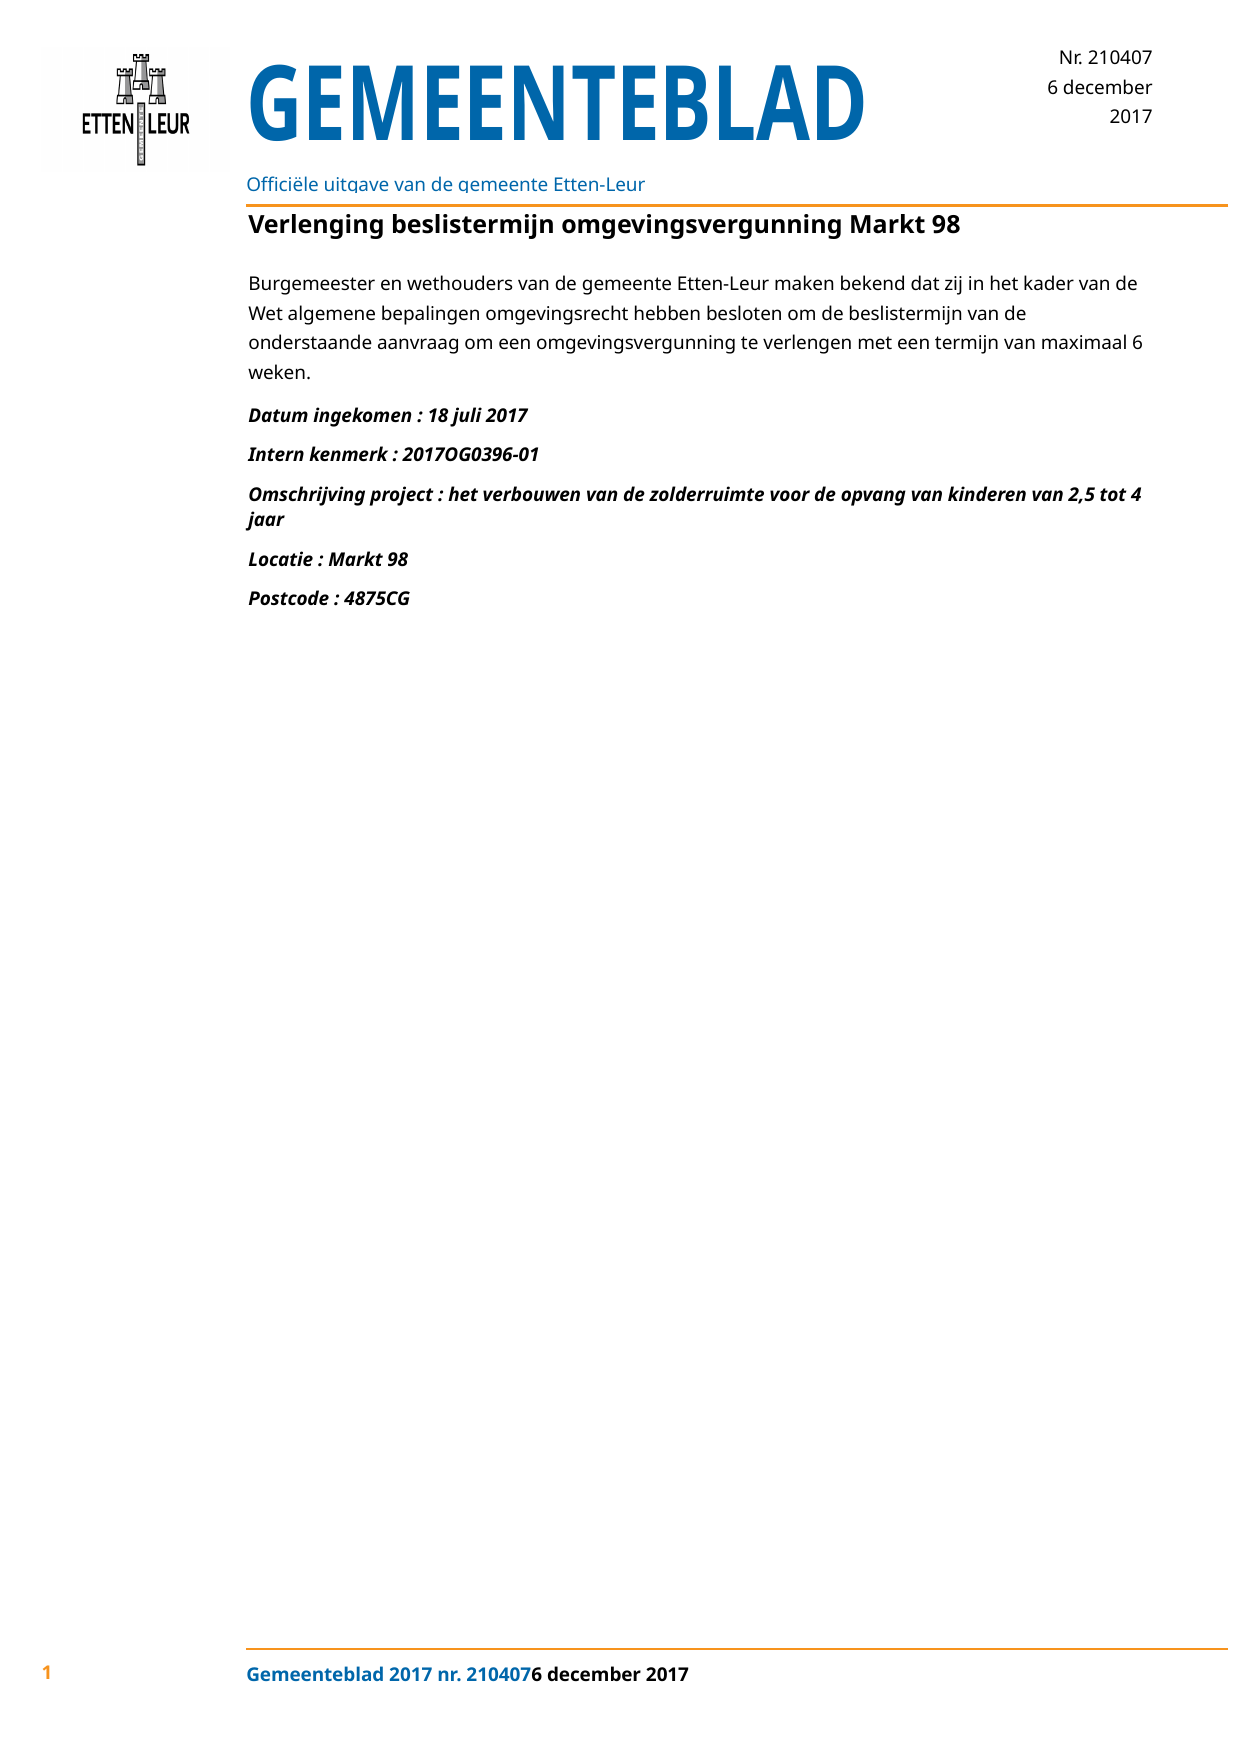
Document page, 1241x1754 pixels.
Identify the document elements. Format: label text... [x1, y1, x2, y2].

text Locatie : Markt 98 [248, 546, 1152, 571]
picture [41, 47, 231, 172]
text Verlenging beslistermijn omgevingsvergunning Markt 98 [248, 207, 1152, 241]
text Datum ingekomen : 18 juli 2017 [248, 402, 1152, 428]
text Intern kenmerk : 2017OG0396-01 [248, 441, 1152, 467]
text Postcode : 4875CG [248, 585, 1152, 611]
text Omschrijving project : het verbouwen van de zolderruimte voor de opvang van kinderen van 2,5 tot 4 jaar [248, 481, 1152, 532]
text Burgemeester en wethouders van de gemeente Etten-Leur maken bekend dat zij in het kader van de Wet algemene bepalingen omgevingsrecht hebben besloten om de beslistermijn van de onderstaande aanvraag om een omgevingsvergunning te verlengen met een termijn van maximaal 6 weken. [248, 270, 1152, 385]
